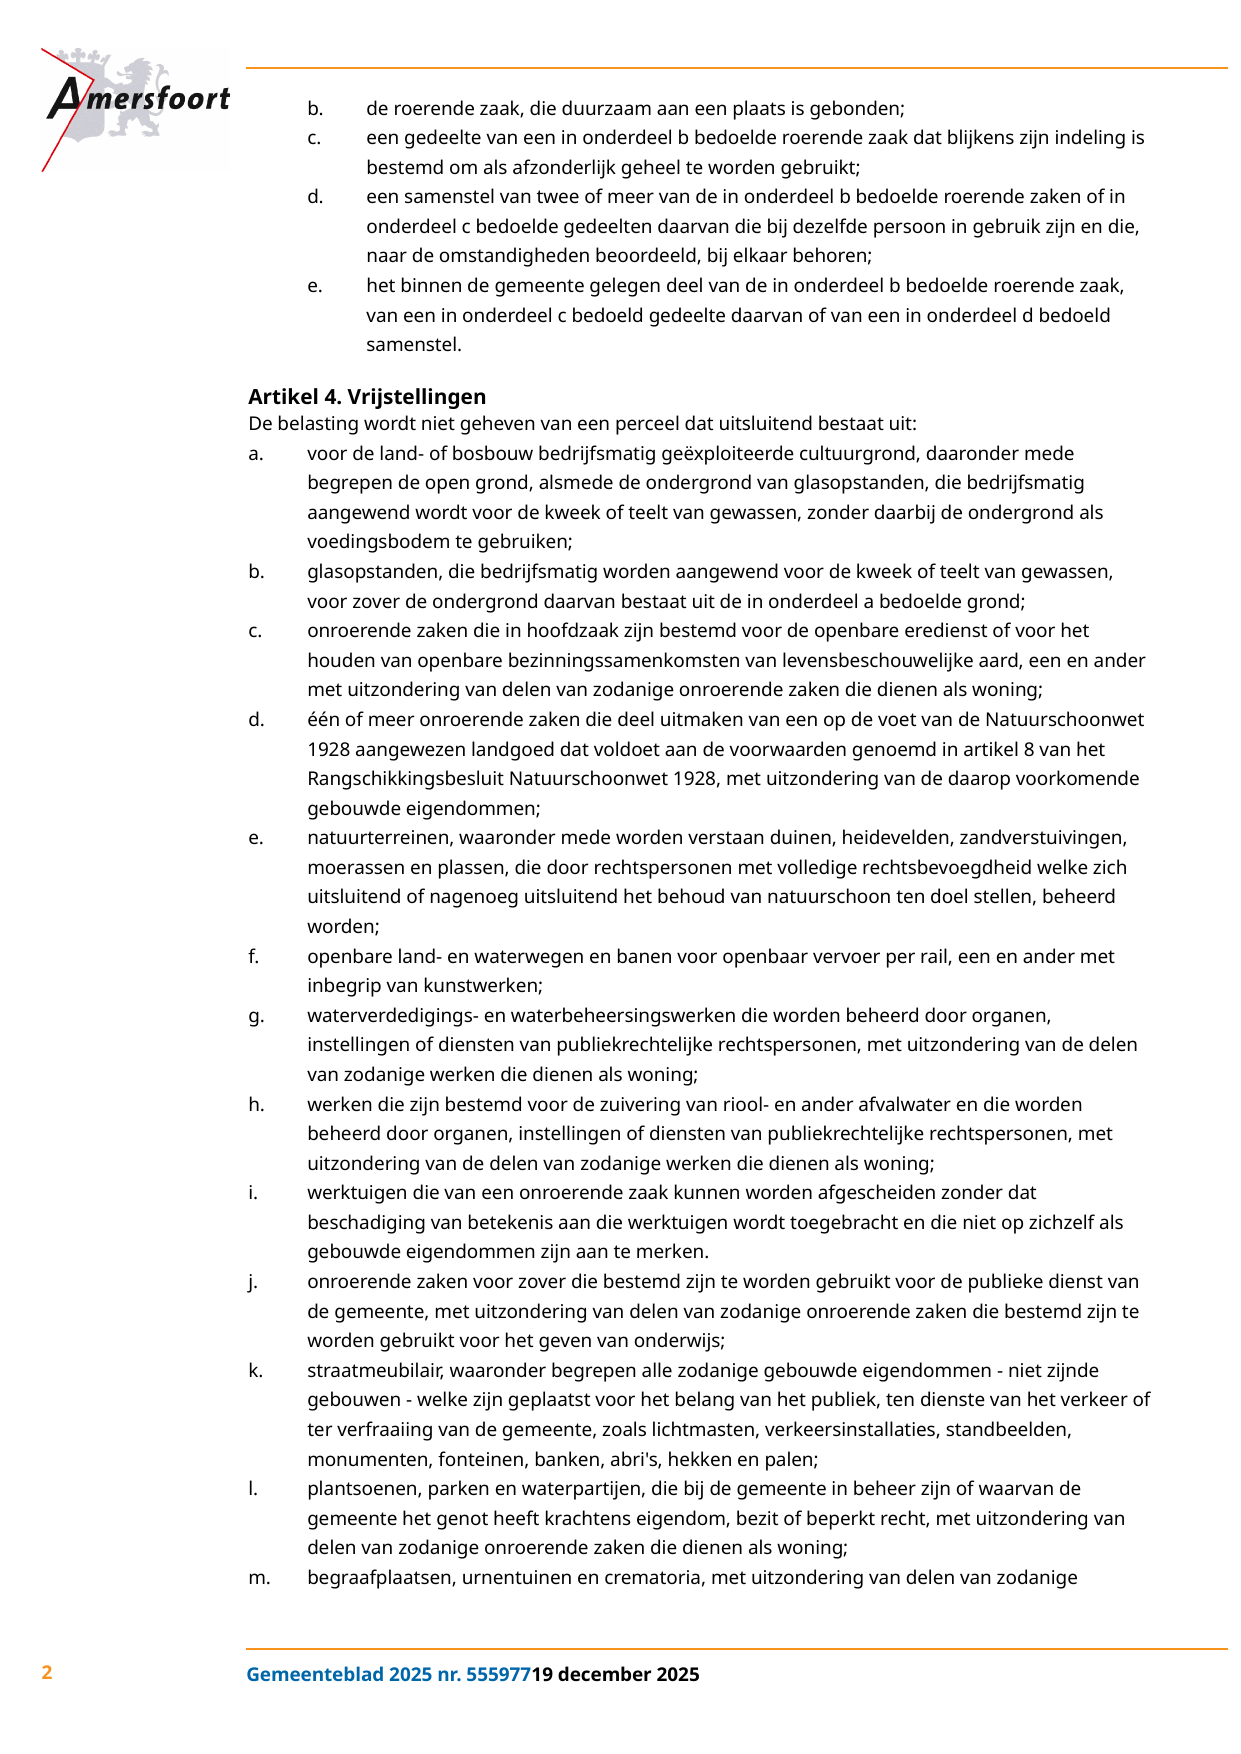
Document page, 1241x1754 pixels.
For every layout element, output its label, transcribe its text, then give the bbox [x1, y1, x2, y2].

list begraafplaatsen, urnentuinen en crematoria, met uitzondering van delen van zodanige [248, 1564, 1152, 1590]
text De belasting wordt niet geheven van een perceel dat uitsluitend bestaat uit: [248, 410, 1152, 436]
list een gedeelte van een in onderdeel b bedoelde roerende zaak dat blijkens zijn indeling is bestemd om als afzonderlijk geheel te worden gebruikt; [307, 124, 1152, 180]
list glasopstanden, die bedrijfsmatig worden aangewend voor de kweek of teelt van gewassen, voor zover de ondergrond daarvan bestaat uit de in onderdeel a bedoelde grond; [248, 558, 1152, 613]
list openbare land- en waterwegen en banen voor openbaar vervoer per rail, een en ander met inbegrip van kunstwerken; [248, 943, 1152, 998]
list voor de land- of bosbouw bedrijfsmatig geëxploiteerde cultuurgrond, daaronder mede begrepen de open grond, alsmede de ondergrond van glasopstanden, die bedrijfsmatig aangewend wordt voor de kweek of teelt van gewassen, zonder daarbij de ondergrond als voedingsbodem te gebruiken; [248, 440, 1152, 554]
list werken die zijn bestemd voor de zuivering van riool- en ander afvalwater en die worden beheerd door organen, instellingen of diensten van publiekrechtelijke rechtspersonen, met uitzondering van de delen van zodanige werken die dienen als woning; [248, 1091, 1152, 1176]
list waterverdedigings- en waterbeheersingswerken die worden beheerd door organen, instellingen of diensten van publiekrechtelijke rechtspersonen, met uitzondering van de delen van zodanige werken die dienen als woning; [248, 1002, 1152, 1087]
list onroerende zaken die in hoofdzaak zijn bestemd voor de openbare eredienst of voor het houden van openbare bezinningssamenkomsten van levensbeschouwelijke aard, een en ander met uitzondering van delen van zodanige onroerende zaken die dienen als woning; [248, 617, 1152, 702]
list de roerende zaak, die duurzaam aan een plaats is gebonden; [307, 95, 1152, 121]
list werktuigen die van een onroerende zaak kunnen worden afgescheiden zonder dat beschadiging van betekenis aan die werktuigen wordt toegebracht en die niet op zichzelf als gebouwde eigendommen zijn aan te merken. [248, 1179, 1152, 1264]
list straatmeubilair, waaronder begrepen alle zodanige gebouwde eigendommen - niet zijnde gebouwen - welke zijn geplaatst voor het belang van het publiek, ten dienste van het verkeer of ter verfraaiing van de gemeente, zoals lichtmasten, verkeersinstallaties, standbeelden, monumenten, fonteinen, banken, abri's, hekken en palen; [248, 1357, 1152, 1471]
text Artikel 4. Vrijstellingen [248, 382, 1152, 410]
list het binnen de gemeente gelegen deel van de in onderdeel b bedoelde roerende zaak, van een in onderdeel c bedoeld gedeelte daarvan of van een in onderdeel d bedoeld samenstel. [307, 272, 1152, 357]
list één of meer onroerende zaken die deel uitmaken van een op de voet van de Natuurschoonwet 1928 aangewezen landgoed dat voldoet aan de voorwaarden genoemd in artikel 8 van het Rangschikkingsbesluit Natuurschoonwet 1928, met uitzondering van de daarop voorkomende gebouwde eigendommen; [248, 706, 1152, 821]
list natuurterreinen, waaronder mede worden verstaan duinen, heidevelden, zandverstuivingen, moerassen en plassen, die door rechtspersonen met volledige rechtsbevoegdheid welke zich uitsluitend of nagenoeg uitsluitend het behoud van natuurschoon ten doel stellen, beheerd worden; [248, 824, 1152, 939]
picture [41, 47, 231, 172]
list onroerende zaken voor zover die bestemd zijn te worden gebruikt voor de publieke dienst van de gemeente, met uitzondering van delen van zodanige onroerende zaken die bestemd zijn te worden gebruikt voor het geven van onderwijs; [248, 1268, 1152, 1353]
list plantsoenen, parken en waterpartijen, die bij de gemeente in beheer zijn of waarvan de gemeente het genot heeft krachtens eigendom, bezit of beperkt recht, met uitzondering van delen van zodanige onroerende zaken die dienen als woning; [248, 1475, 1152, 1560]
list een samenstel van twee of meer van de in onderdeel b bedoelde roerende zaken of in onderdeel c bedoelde gedeelten daarvan die bij dezelfde persoon in gebruik zijn en die, naar de omstandigheden beoordeeld, bij elkaar behoren; [307, 183, 1152, 268]
